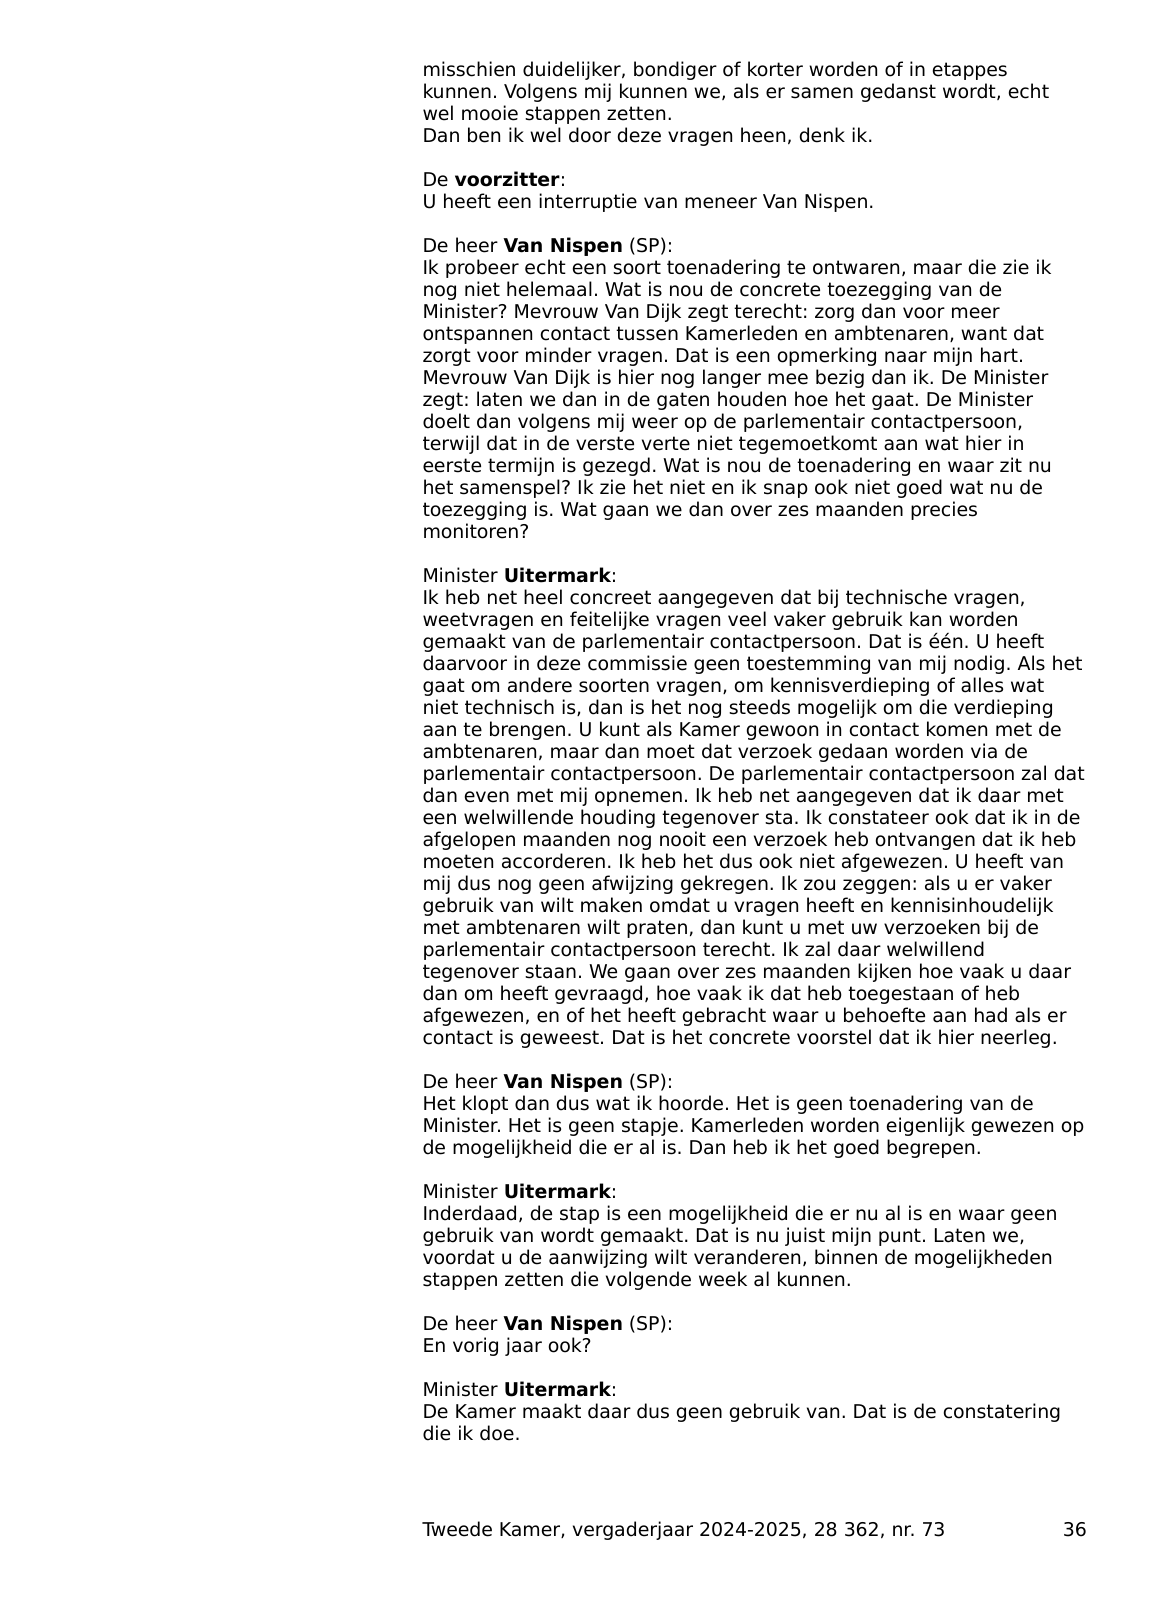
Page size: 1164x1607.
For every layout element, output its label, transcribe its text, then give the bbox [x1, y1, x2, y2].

text De Kamer maakt daar dus geen gebruik van. Dat is de constatering die ik doe. [422, 1401, 1087, 1445]
text Minister Uitermark: [422, 565, 1087, 587]
text De heer Van Nispen (SP): [422, 235, 1087, 257]
text Ik heb net heel concreet aangegeven dat bij technische vragen, weetvragen en feitelijke vragen veel vaker gebruik kan worden gemaakt van de parlementair contactpersoon. Dat is één. U heeft daarvoor in deze commissie geen toestemming van mij nodig. Als het gaat om andere soorten vragen, om kennisverdieping of alles wat niet technisch is, dan is het nog steeds mogelijk om die verdieping aan te brengen. U kunt als Kamer gewoon in contact komen met de ambtenaren, maar dan moet dat verzoek gedaan worden via de parlementair contactpersoon. De parlementair contactpersoon zal dat dan even met mij opnemen. Ik heb net aangegeven dat ik daar met een welwillende houding tegenover sta. Ik constateer ook dat ik in de afgelopen maanden nog nooit een verzoek heb ontvangen dat ik heb moeten accorderen. Ik heb het dus ook niet afgewezen. U heeft van mij dus nog geen afwijzing gekregen. Ik zou zeggen: als u er vaker gebruik van wilt maken omdat u vragen heeft en kennisinhoudelijk met ambtenaren wilt praten, dan kunt u met uw verzoeken bij de parlementair contactpersoon terecht. Ik zal daar welwillend tegenover staan. We gaan over zes maanden kijken hoe vaak u daar dan om heeft gevraagd, hoe vaak ik dat heb toegestaan of heb afgewezen, en of het heeft gebracht waar u behoefte aan had als er contact is geweest. Dat is het concrete voorstel dat ik hier neerleg. [422, 587, 1087, 1049]
text Inderdaad, de stap is een mogelijkheid die er nu al is en waar geen gebruik van wordt gemaakt. Dat is nu juist mijn punt. Laten we, voordat u de aanwijzing wilt veranderen, binnen de mogelijkheden stappen zetten die volgende week al kunnen. [422, 1203, 1087, 1291]
text Ik probeer echt een soort toenadering te ontwaren, maar die zie ik nog niet helemaal. Wat is nou de concrete toezegging van de Minister? Mevrouw Van Dijk zegt terecht: zorg dan voor meer ontspannen contact tussen Kamerleden en ambtenaren, want dat zorgt voor minder vragen. Dat is een opmerking naar mijn hart. Mevrouw Van Dijk is hier nog langer mee bezig dan ik. De Minister zegt: laten we dan in de gaten houden hoe het gaat. De Minister doelt dan volgens mij weer op de parlementair contactpersoon, terwijl dat in de verste verte niet tegemoetkomt aan wat hier in eerste termijn is gezegd. Wat is nou de toenadering en waar zit nu het samenspel? Ik zie het niet en ik snap ook niet goed wat nu de toezegging is. Wat gaan we dan over zes maanden precies monitoren? [422, 257, 1087, 543]
text U heeft een interruptie van meneer Van Nispen. [422, 191, 1087, 213]
text misschien duidelijker, bondiger of korter worden of in etappes kunnen. Volgens mij kunnen we, als er samen gedanst wordt, echt wel mooie stappen zetten. [422, 59, 1087, 125]
text De heer Van Nispen (SP): [422, 1313, 1087, 1335]
text De voorzitter: [422, 169, 1087, 191]
text De heer Van Nispen (SP): [422, 1071, 1087, 1093]
text En vorig jaar ook? [422, 1335, 1087, 1357]
text Dan ben ik wel door deze vragen heen, denk ik. [422, 125, 1087, 147]
text Het klopt dan dus wat ik hoorde. Het is geen toenadering van de Minister. Het is geen stapje. Kamerleden worden eigenlijk gewezen op de mogelijkheid die er al is. Dan heb ik het goed begrepen. [422, 1093, 1087, 1159]
text Minister Uitermark: [422, 1379, 1087, 1401]
text Minister Uitermark: [422, 1181, 1087, 1203]
